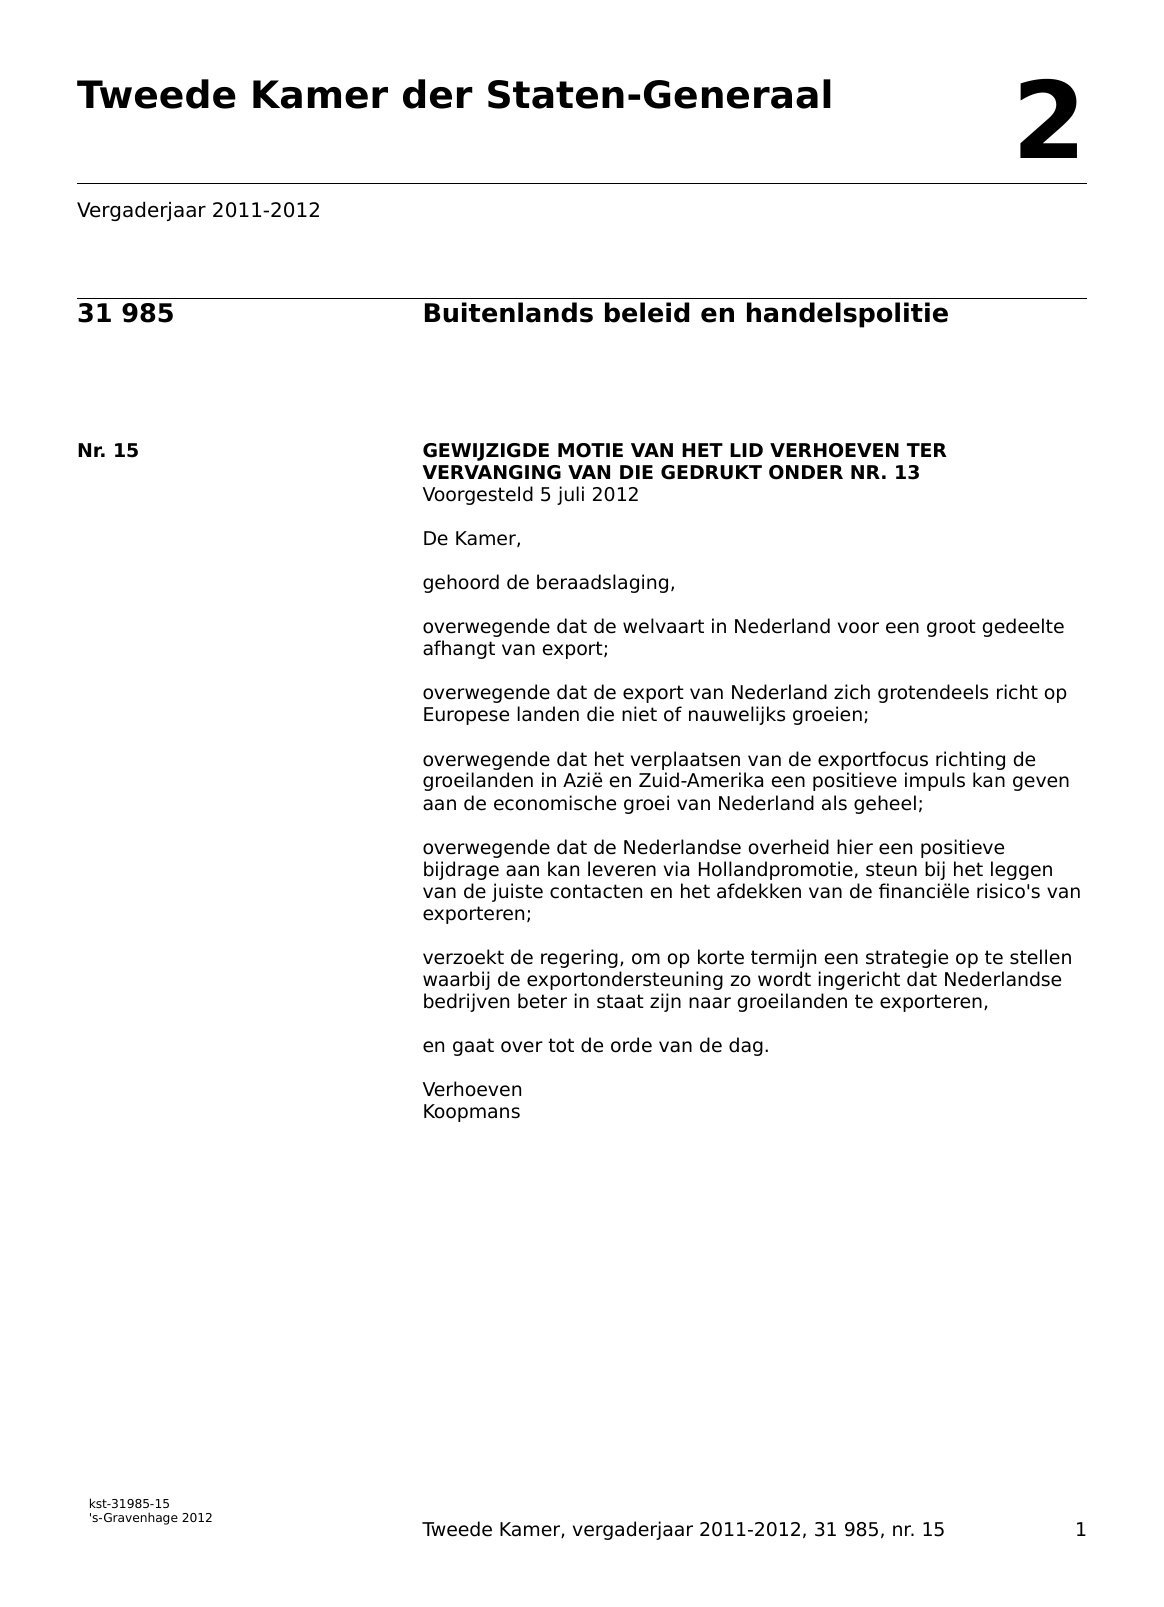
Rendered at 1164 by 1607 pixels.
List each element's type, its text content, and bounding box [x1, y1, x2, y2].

text Koopmans [422, 1101, 1087, 1123]
text overwegende dat het verplaatsen van de exportfocus richting de groeilanden in Azië en Zuid-Amerika een positieve impuls kan geven aan de economische groei van Nederland als geheel; [422, 748, 1087, 814]
text overwegende dat de welvaart in Nederland voor een groot gedeelte afhangt van export; [422, 616, 1087, 660]
text De Kamer, [422, 528, 1087, 550]
table_cell Vergaderjaar 2011-2012 [77, 184, 1087, 298]
subtitle 31 985 Buitenlands beleid en handelspolitie [77, 299, 1087, 329]
table_header Tweede Kamer der Staten-Generaal [77, 59, 886, 183]
subtitle Nr. 15 GEWIJZIGDE MOTIE VAN HET LID VERHOEVEN TER VERVANGING VAN DIE GEDRUKT ONDER NR. 13 [77, 440, 1087, 484]
text overwegende dat de Nederlandse overheid hier een positieve bijdrage aan kan leveren via Hollandpromotie, steun bij het leggen van de juiste contacten en het afdekken van de financiële risico's van exporteren; [422, 837, 1087, 924]
text overwegende dat de export van Nederland zich grotendeels richt op Europese landen die niet of nauwelijks groeien; [422, 682, 1087, 726]
text 's-Gravenhage 2012 [88, 1511, 323, 1525]
text en gaat over tot de orde van de dag. [422, 1035, 1087, 1057]
text gehoord de beraadslaging, [422, 572, 1087, 594]
table_header 2 [886, 59, 1087, 183]
text Voorgesteld 5 juli 2012 [422, 484, 1087, 506]
text kst-31985-15 [88, 1497, 323, 1511]
text verzoekt de regering, om op korte termijn een strategie op te stellen waarbij de exportondersteuning zo wordt ingericht dat Nederlandse bedrijven beter in staat zijn naar groeilanden te exporteren, [422, 947, 1087, 1013]
text Verhoeven [422, 1079, 1087, 1101]
